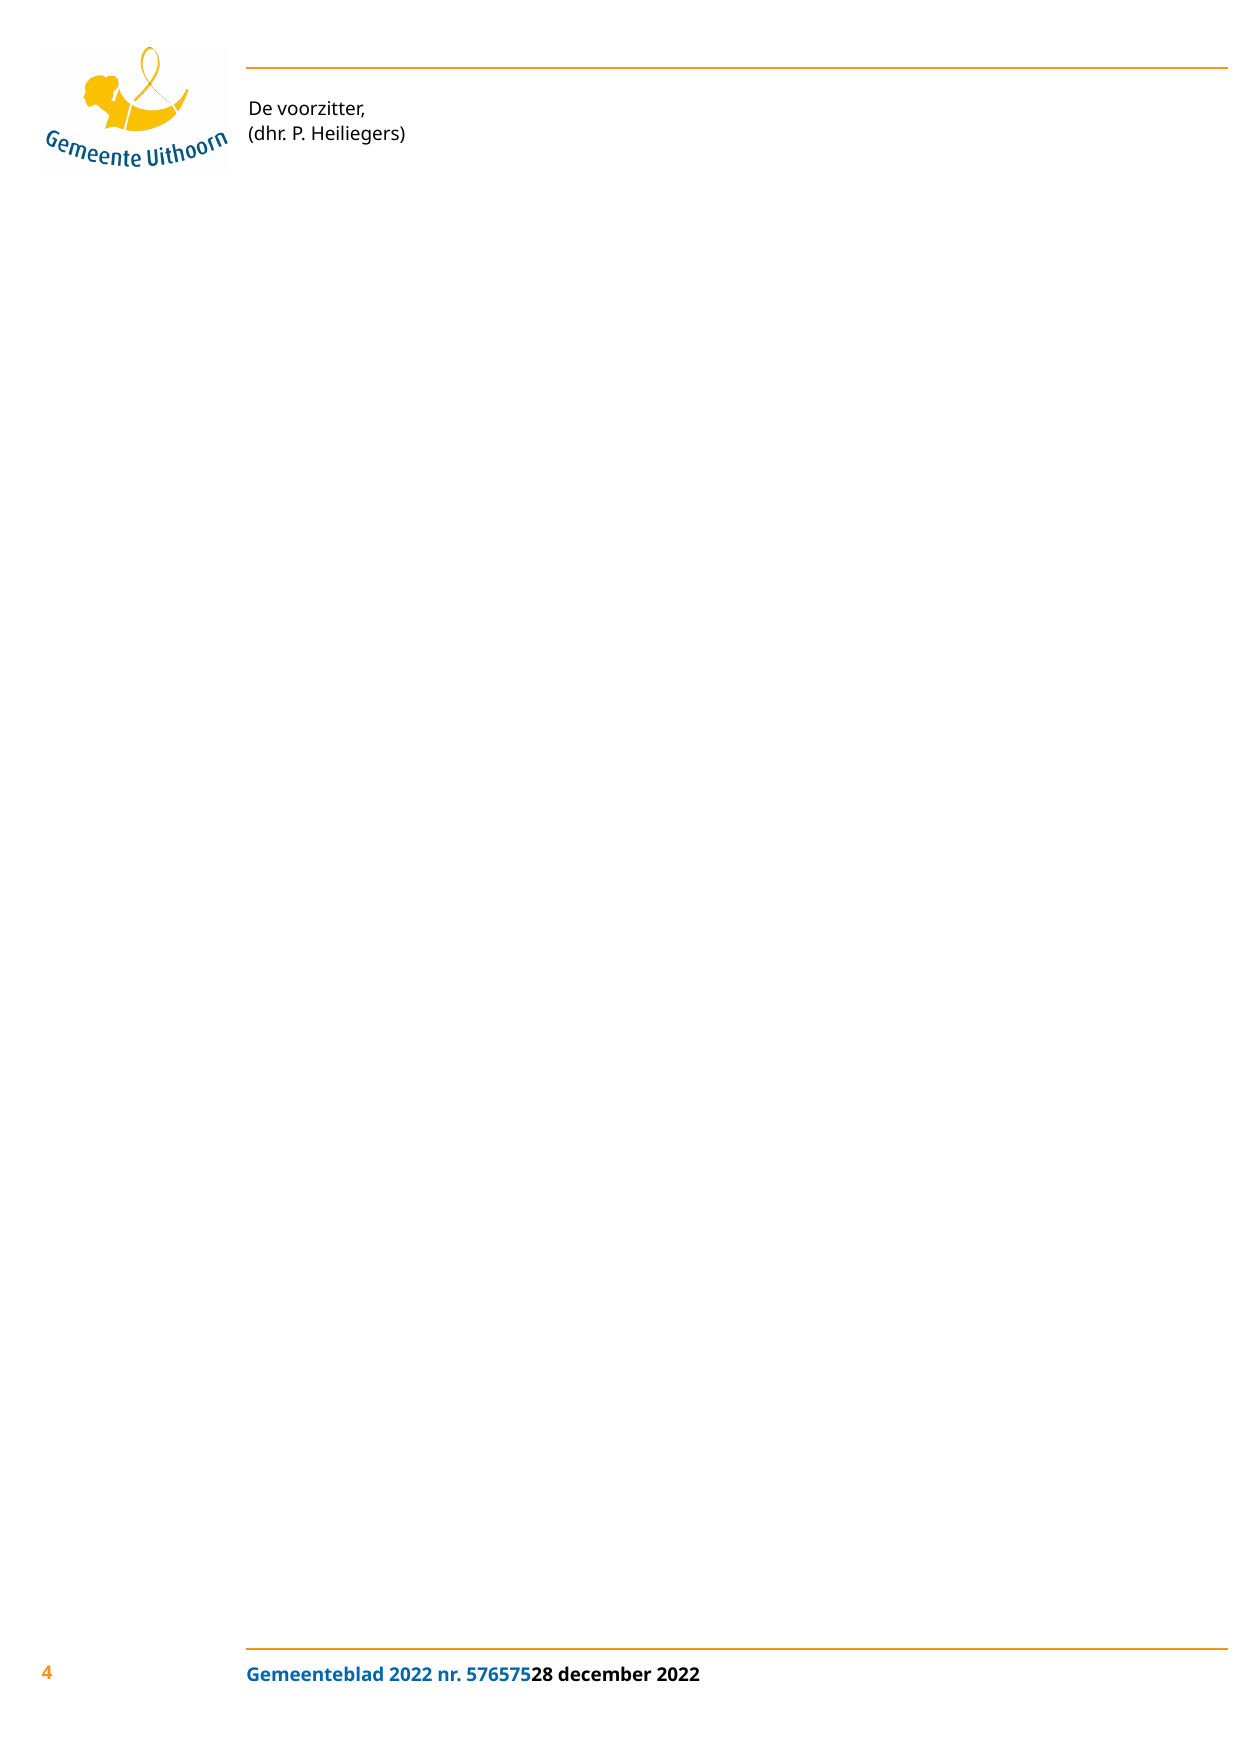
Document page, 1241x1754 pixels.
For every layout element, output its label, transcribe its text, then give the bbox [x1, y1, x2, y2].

picture [41, 47, 231, 172]
text (dhr. P. Heiliegers) [248, 121, 1152, 146]
text De voorzitter, [248, 95, 1152, 121]
